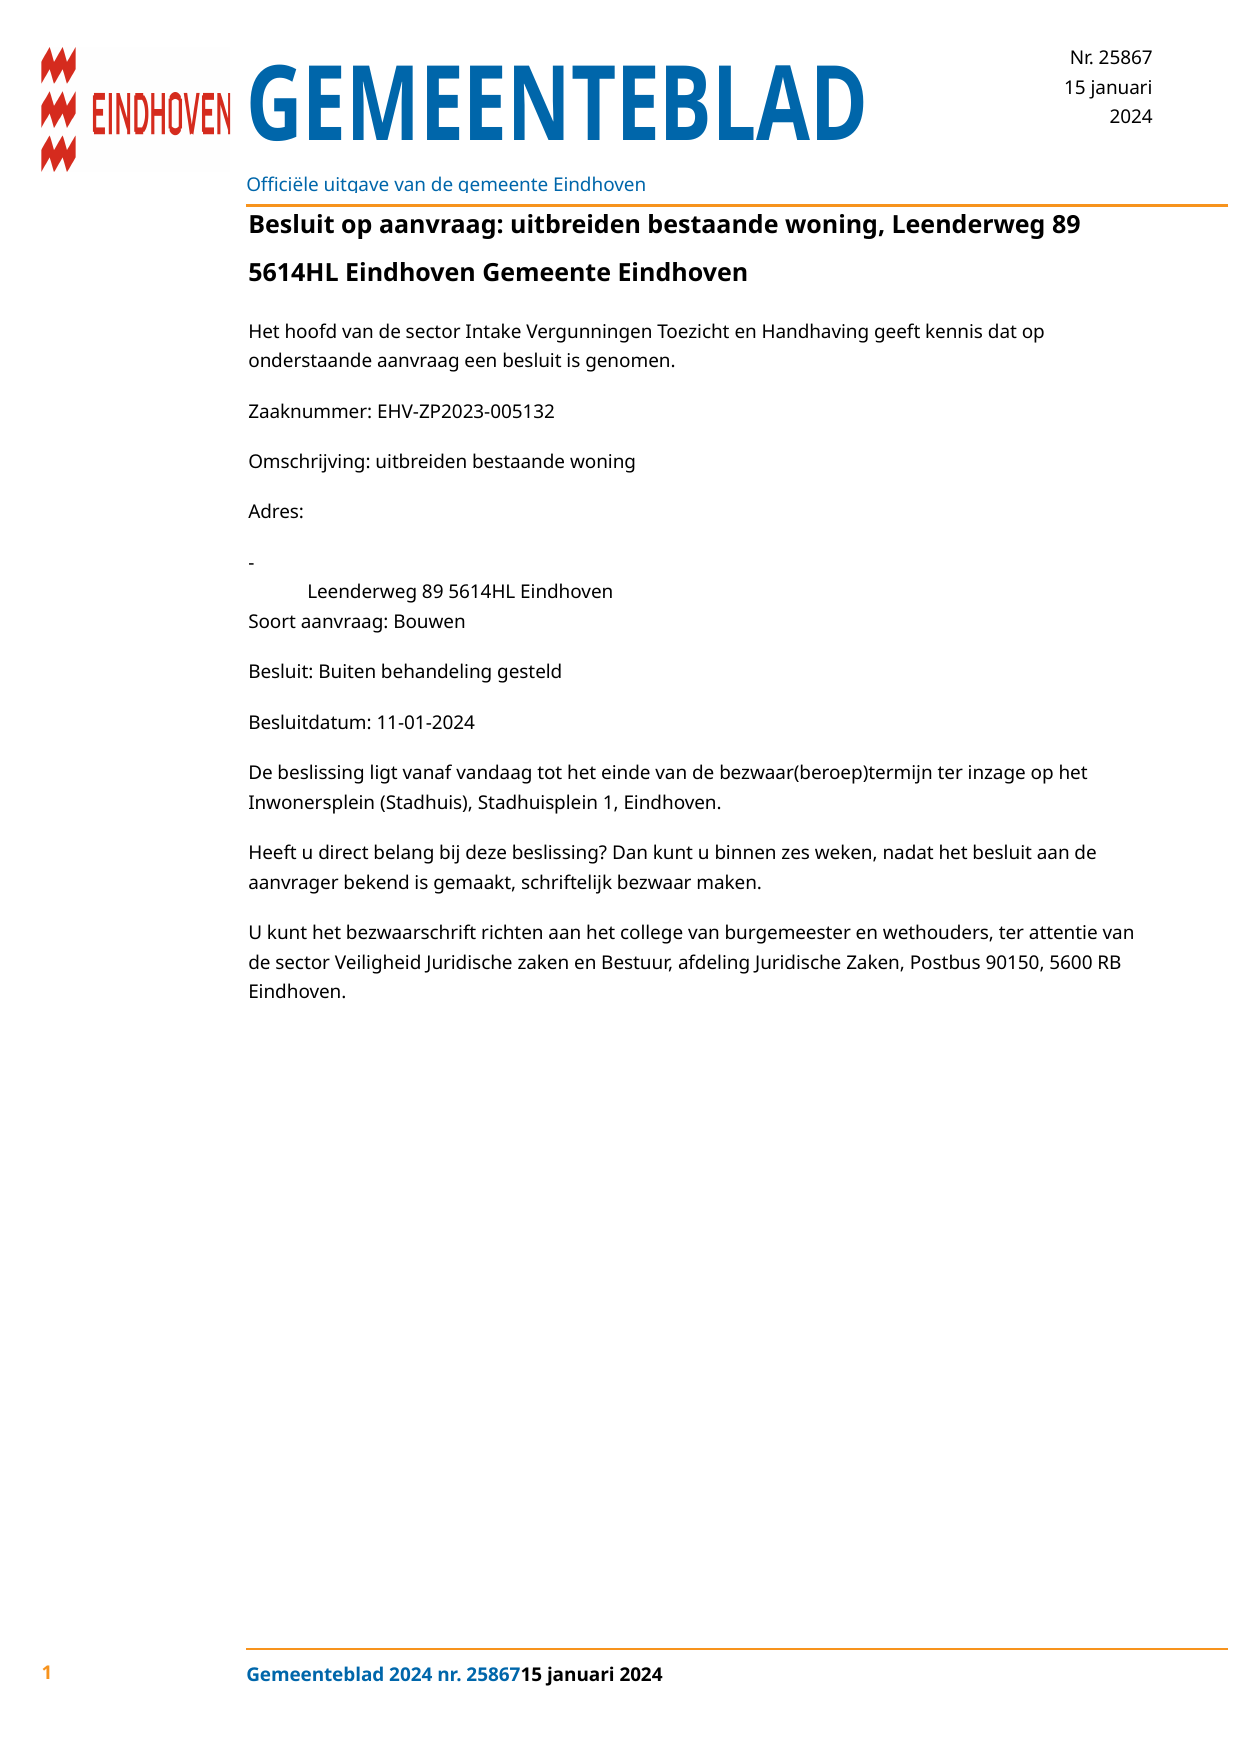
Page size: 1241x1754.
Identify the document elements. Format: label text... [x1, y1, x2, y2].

picture [41, 47, 231, 172]
text Het hoofd van de sector Intake Vergunningen Toezicht en Handhaving geeft kennis dat op onderstaande aanvraag een besluit is genomen. [248, 318, 1152, 373]
text Besluit op aanvraag: uitbreiden bestaande woning, Leenderweg 89 5614HL Eindhoven Gemeente Eindhoven [248, 207, 1152, 288]
text Soort aanvraag: Bouwen [248, 608, 1152, 634]
list Leenderweg 89 5614HL Eindhoven [248, 579, 1152, 604]
text Omschrijving: uitbreiden bestaande woning [248, 448, 1152, 474]
text Zaaknummer: EHV-ZP2023-005132 [248, 398, 1152, 424]
text De beslissing ligt vanaf vandaag tot het einde van de bezwaar(beroep)termijn ter inzage op het Inwonersplein (Stadhuis), Stadhuisplein 1, Eindhoven. [248, 759, 1152, 815]
text U kunt het bezwaarschrift richten aan het college van burgemeester en wethouders, ter attentie van de sector Veiligheid Juridische zaken en Bestuur, afdeling Juridische Zaken, Postbus 90150, 5600 RB Eindhoven. [248, 919, 1152, 1004]
text Besluit: Buiten behandeling gesteld [248, 659, 1152, 684]
text Besluitdatum: 11-01-2024 [248, 709, 1152, 735]
text Adres: [248, 499, 1152, 524]
text Heeft u direct belang bij deze beslissing? Dan kunt u binnen zes weken, nadat het besluit aan de aanvrager bekend is gemaakt, schriftelijk bezwaar maken. [248, 839, 1152, 895]
